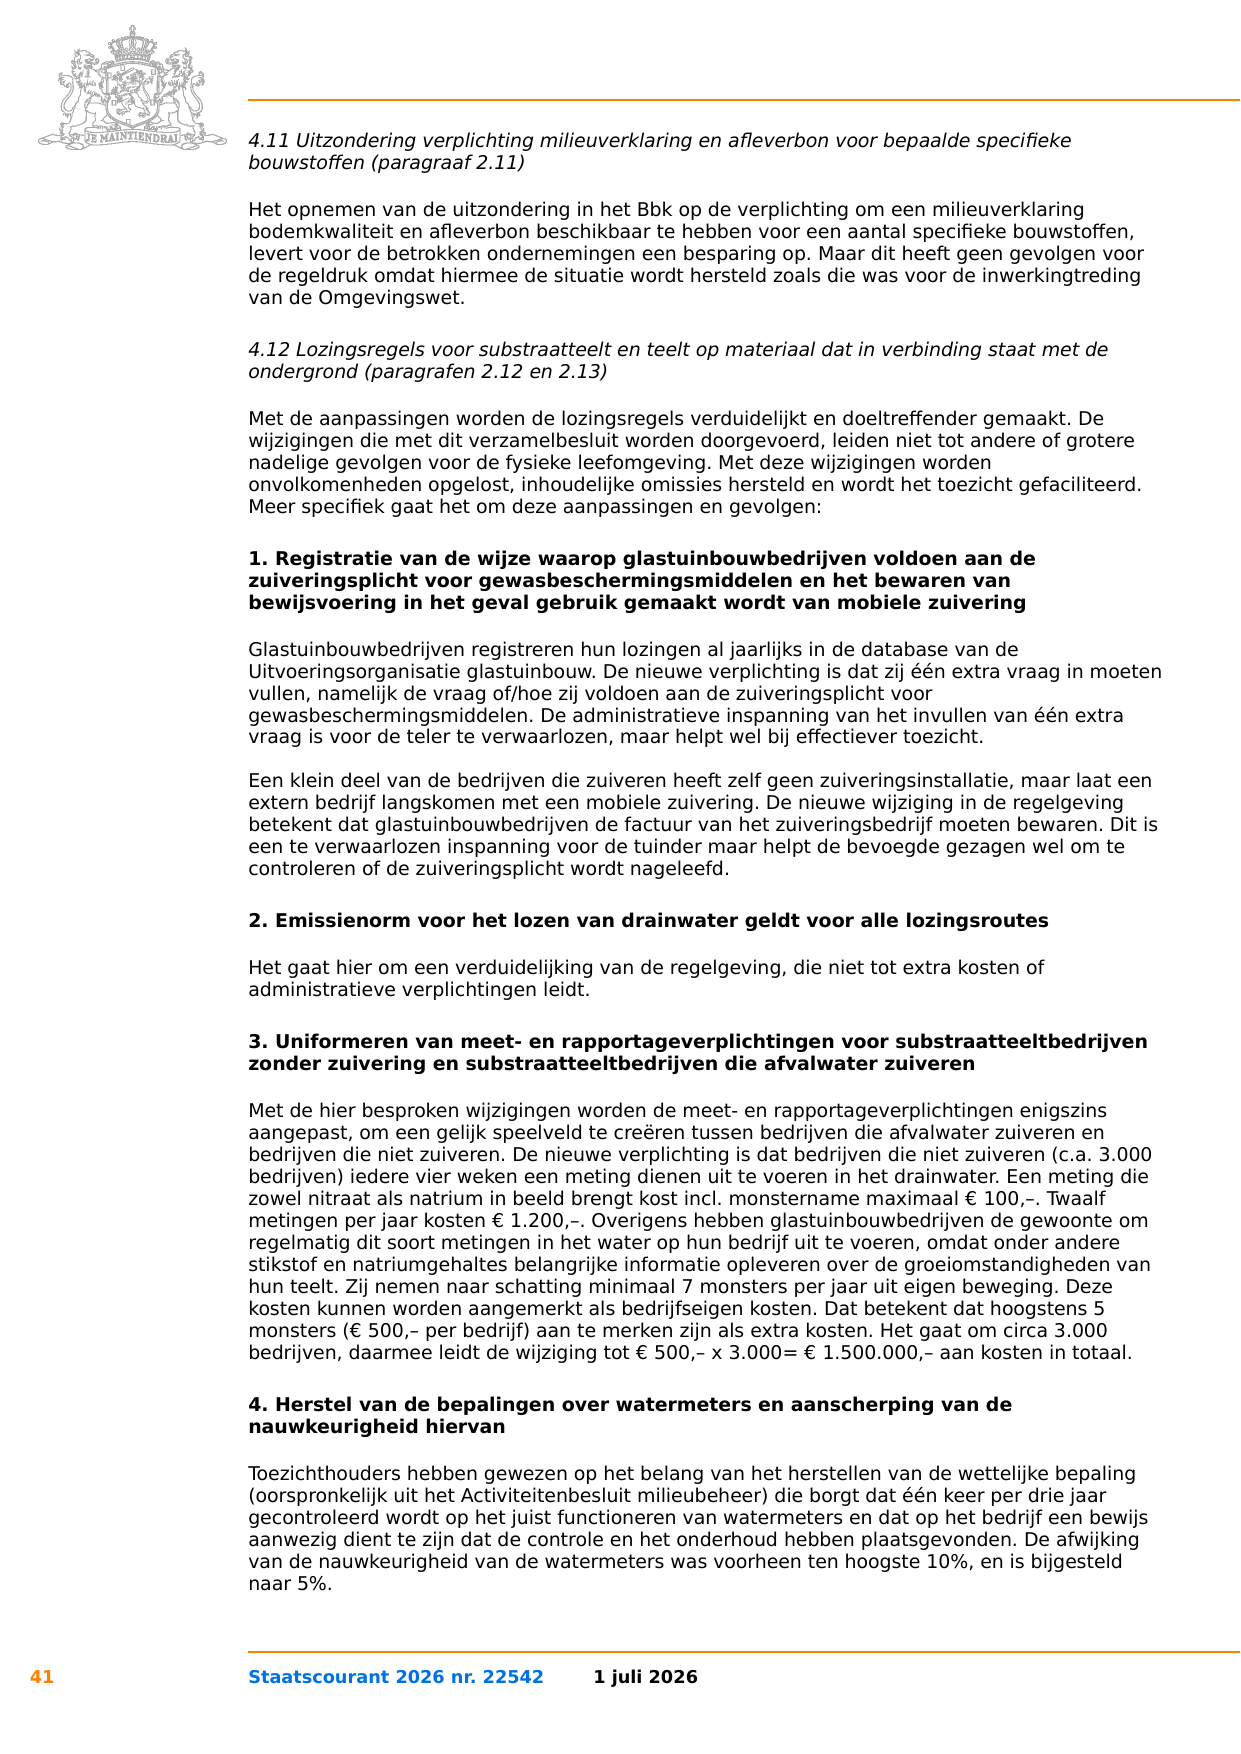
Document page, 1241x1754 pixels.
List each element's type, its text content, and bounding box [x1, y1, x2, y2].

text Toezichthouders hebben gewezen op het belang van het herstellen van de wettelijke bepaling (oorspronkelijk uit het Activiteitenbesluit milieubeheer) die borgt dat één keer per drie jaar gecontroleerd wordt op het juist functioneren van watermeters en dat op het bedrijf een bewijs aanwezig dient te zijn dat de controle en het onderhoud hebben plaatsgevonden. De afwijking van de nauwkeurigheid van de watermeters was voorheen ten hoogste 10%, en is bijgesteld naar 5%. [248, 1463, 1163, 1595]
text Het opnemen van de uitzondering in het Bbk op de verplichting om een milieuverklaring bodemkwaliteit en afleverbon beschikbaar te hebben voor een aantal specifieke bouwstoffen, levert voor de betrokken ondernemingen een besparing op. Maar dit heeft geen gevolgen voor de regeldruk omdat hiermee de situatie wordt hersteld zoals die was voor de inwerkingtreding van de Omgevingswet. [248, 199, 1163, 309]
picture [38, 25, 227, 150]
text Met de hier besproken wijzigingen worden de meet- en rapportageverplichtingen enigszins aangepast, om een gelijk speelveld te creëren tussen bedrijven die afvalwater zuiveren en bedrijven die niet zuiveren. De nieuwe verplichting is dat bedrijven die niet zuiveren (c.a. 3.000 bedrijven) iedere vier weken een meting dienen uit te voeren in het drainwater. Een meting die zowel nitraat als natrium in beeld brengt kost incl. monstername maximaal € 100,–. Twaalf metingen per jaar kosten € 1.200,–. Overigens hebben glastuinbouwbedrijven de gewoonte om regelmatig dit soort metingen in het water op hun bedrijf uit te voeren, omdat onder andere stikstof en natriumgehaltes belangrijke informatie opleveren over de groeiomstandigheden van hun teelt. Zij nemen naar schatting minimaal 7 monsters per jaar uit eigen beweging. Deze kosten kunnen worden aangemerkt als bedrijfseigen kosten. Dat betekent dat hoogstens 5 monsters (€ 500,– per bedrijf) aan te merken zijn als extra kosten. Het gaat om circa 3.000 bedrijven, daarmee leidt de wijziging tot € 500,– x 3.000= € 1.500.000,– aan kosten in totaal. [248, 1100, 1163, 1364]
subtitle 2. Emissienorm voor het lozen van drainwater geldt voor alle lozingsroutes [248, 910, 1163, 932]
text Glastuinbouwbedrijven registreren hun lozingen al jaarlijks in de database van de Uitvoeringsorganisatie glastuinbouw. De nieuwe verplichting is dat zij één extra vraag in moeten vullen, namelijk de vraag of/hoe zij voldoen aan de zuiveringsplicht voor gewasbeschermingsmiddelen. De administratieve inspanning van het invullen van één extra vraag is voor de teler te verwaarlozen, maar helpt wel bij effectiever toezicht. [248, 638, 1163, 748]
text Een klein deel van de bedrijven die zuiveren heeft zelf geen zuiveringsinstallatie, maar laat een extern bedrijf langskomen met een mobiele zuivering. De nieuwe wijziging in de regelgeving betekent dat glastuinbouwbedrijven de factuur van het zuiveringsbedrijf moeten bewaren. Dit is een te verwaarlozen inspanning voor de tuinder maar helpt de bevoegde gezagen wel om te controleren of de zuiveringsplicht wordt nageleefd. [248, 770, 1163, 880]
text Met de aanpassingen worden de lozingsregels verduidelijkt en doeltreffender gemaakt. De wijzigingen die met dit verzamelbesluit worden doorgevoerd, leiden niet tot andere of grotere nadelige gevolgen voor de fysieke leefomgeving. Met deze wijzigingen worden onvolkomenheden opgelost, inhoudelijke omissies hersteld en wordt het toezicht gefaciliteerd. Meer specifiek gaat het om deze aanpassingen en gevolgen: [248, 408, 1163, 518]
subtitle 1. Registratie van de wijze waarop glastuinbouwbedrijven voldoen aan de zuiveringsplicht voor gewasbeschermingsmiddelen en het bewaren van bewijsvoering in het geval gebruik gemaakt wordt van mobiele zuivering [248, 548, 1163, 613]
subtitle 4.11 Uitzondering verplichting milieuverklaring en afleverbon voor bepaalde specifieke bouwstoffen (paragraaf 2.11) [248, 130, 1163, 174]
subtitle 4.12 Lozingsregels voor substraatteelt en teelt op materiaal dat in verbinding staat met de ondergrond (paragrafen 2.12 en 2.13) [248, 339, 1163, 383]
subtitle 4. Herstel van de bepalingen over watermeters en aanscherping van de nauwkeurigheid hiervan [248, 1394, 1163, 1438]
subtitle 3. Uniformeren van meet- en rapportageverplichtingen voor substraatteeltbedrijven zonder zuivering en substraatteeltbedrijven die afvalwater zuiveren [248, 1031, 1163, 1075]
text Het gaat hier om een verduidelijking van de regelgeving, die niet tot extra kosten of administratieve verplichtingen leidt. [248, 957, 1163, 1001]
